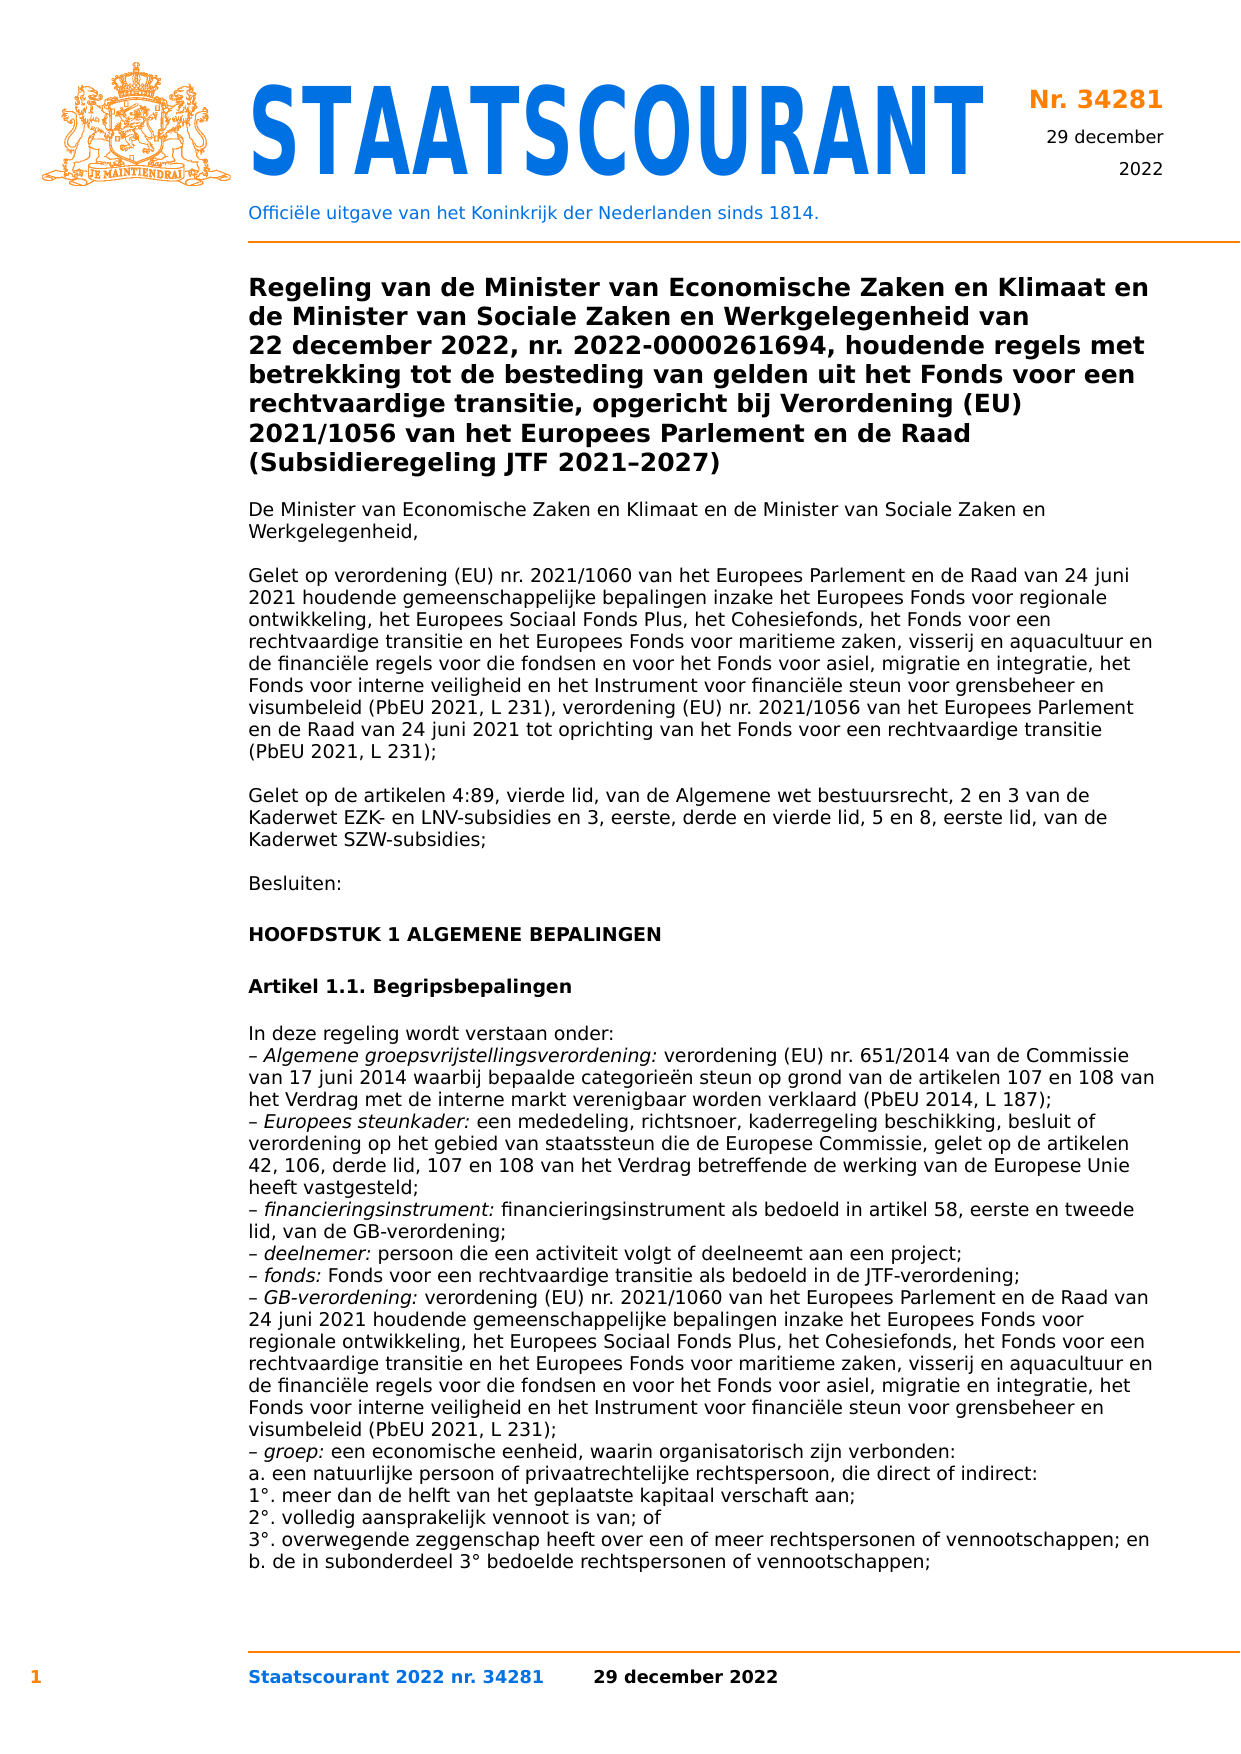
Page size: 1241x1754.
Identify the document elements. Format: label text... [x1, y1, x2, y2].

text In deze regeling wordt verstaan onder: [248, 1023, 1163, 1045]
subtitle Regeling van de Minister van Economische Zaken en Klimaat en de Minister van Sociale Zaken en Werkgelegenheid van 22 december 2022, nr. 2022-0000261694, houdende regels met betrekking tot de besteding van gelden uit het Fonds voor een rechtvaardige transitie, opgericht bij Verordening (EU) 2021/1056 van het Europees Parlement en de Raad (Subsidieregeling JTF 2021–2027) [248, 273, 1163, 477]
text Gelet op de artikelen 4:89, vierde lid, van de Algemene wet bestuursrecht, 2 en 3 van de Kaderwet EZK- en LNV-subsidies en 3, eerste, derde en vierde lid, 5 en 8, eerste lid, van de Kaderwet SZW-subsidies; [248, 784, 1163, 851]
table_header [25, 62, 248, 241]
text Gelet op verordening (EU) nr. 2021/1060 van het Europees Parlement en de Raad van 24 juni 2021 houdende gemeenschappelijke bepalingen inzake het Europees Fonds voor regionale ontwikkeling, het Europees Sociaal Fonds Plus, het Cohesiefonds, het Fonds voor een rechtvaardige transitie en het Europees Fonds voor maritieme zaken, visserij en aquacultuur en de financiële regels voor die fondsen en voor het Fonds voor asiel, migratie en integratie, het Fonds voor interne veiligheid en het Instrument voor financiële steun voor grensbeheer en visumbeleid (PbEU 2021, L 231), verordening (EU) nr. 2021/1056 van het Europees Parlement en de Raad van 24 juni 2021 tot oprichting van het Fonds voor een rechtvaardige transitie (PbEU 2021, L 231); [248, 565, 1163, 763]
text – Europees steunkader: een mededeling, richtsnoer, kaderregeling beschikking, besluit of verordening op het gebied van staatssteun die de Europese Commissie, gelet op de artikelen 42, 106, derde lid, 107 en 108 van het Verdrag betreffende de werking van de Europese Unie heeft vastgesteld; [248, 1111, 1163, 1199]
table_header Nr. 34281 [998, 62, 1240, 121]
table_header STAATSCOURANT [248, 62, 998, 203]
text – fonds: Fonds voor een rechtvaardige transitie als bedoeld in de JTF-verordening; [248, 1265, 1163, 1287]
text Besluiten: [248, 872, 1163, 894]
table_cell 29 december [998, 121, 1240, 153]
text 2°. volledig aansprakelijk vennoot is van; of [248, 1507, 1163, 1529]
text – Algemene groepsvrijstellingsverordening: verordening (EU) nr. 651/2014 van de Commissie van 17 juni 2014 waarbij bepaalde categorieën steun op grond van de artikelen 107 en 108 van het Verdrag met de interne markt verenigbaar worden verklaard (PbEU 2014, L 187); [248, 1045, 1163, 1111]
text b. de in subonderdeel 3° bedoelde rechtspersonen of vennootschappen; [248, 1551, 1163, 1573]
subtitle Artikel 1.1. Begripsbepalingen [248, 976, 1163, 998]
table_cell 2022 [998, 153, 1240, 203]
text – financieringsinstrument: financieringsinstrument als bedoeld in artikel 58, eerste en tweede lid, van de GB-verordening; [248, 1199, 1163, 1243]
text – groep: een economische eenheid, waarin organisatorisch zijn verbonden: [248, 1441, 1163, 1463]
text 1°. meer dan de helft van het geplaatste kapitaal verschaft aan; [248, 1485, 1163, 1507]
picture [41, 62, 231, 186]
subtitle HOOFDSTUK 1 ALGEMENE BEPALINGEN [248, 924, 1163, 946]
text – deelnemer: persoon die een activiteit volgt of deelneemt aan een project; [248, 1243, 1163, 1265]
text – GB-verordening: verordening (EU) nr. 2021/1060 van het Europees Parlement en de Raad van 24 juni 2021 houdende gemeenschappelijke bepalingen inzake het Europees Fonds voor regionale ontwikkeling, het Europees Sociaal Fonds Plus, het Cohesiefonds, het Fonds voor een rechtvaardige transitie en het Europees Fonds voor maritieme zaken, visserij en aquacultuur en de financiële regels voor die fondsen en voor het Fonds voor asiel, migratie en integratie, het Fonds voor interne veiligheid en het Instrument voor financiële steun voor grensbeheer en visumbeleid (PbEU 2021, L 231); [248, 1287, 1163, 1441]
text a. een natuurlijke persoon of privaatrechtelijke rechtspersoon, die direct of indirect: [248, 1463, 1163, 1485]
text 3°. overwegende zeggenschap heeft over een of meer rechtspersonen of vennootschappen; en [248, 1529, 1163, 1551]
text De Minister van Economische Zaken en Klimaat en de Minister van Sociale Zaken en Werkgelegenheid, [248, 499, 1163, 543]
table_cell Officiële uitgave van het Koninkrijk der Nederlanden sinds 1814. [248, 203, 1240, 241]
